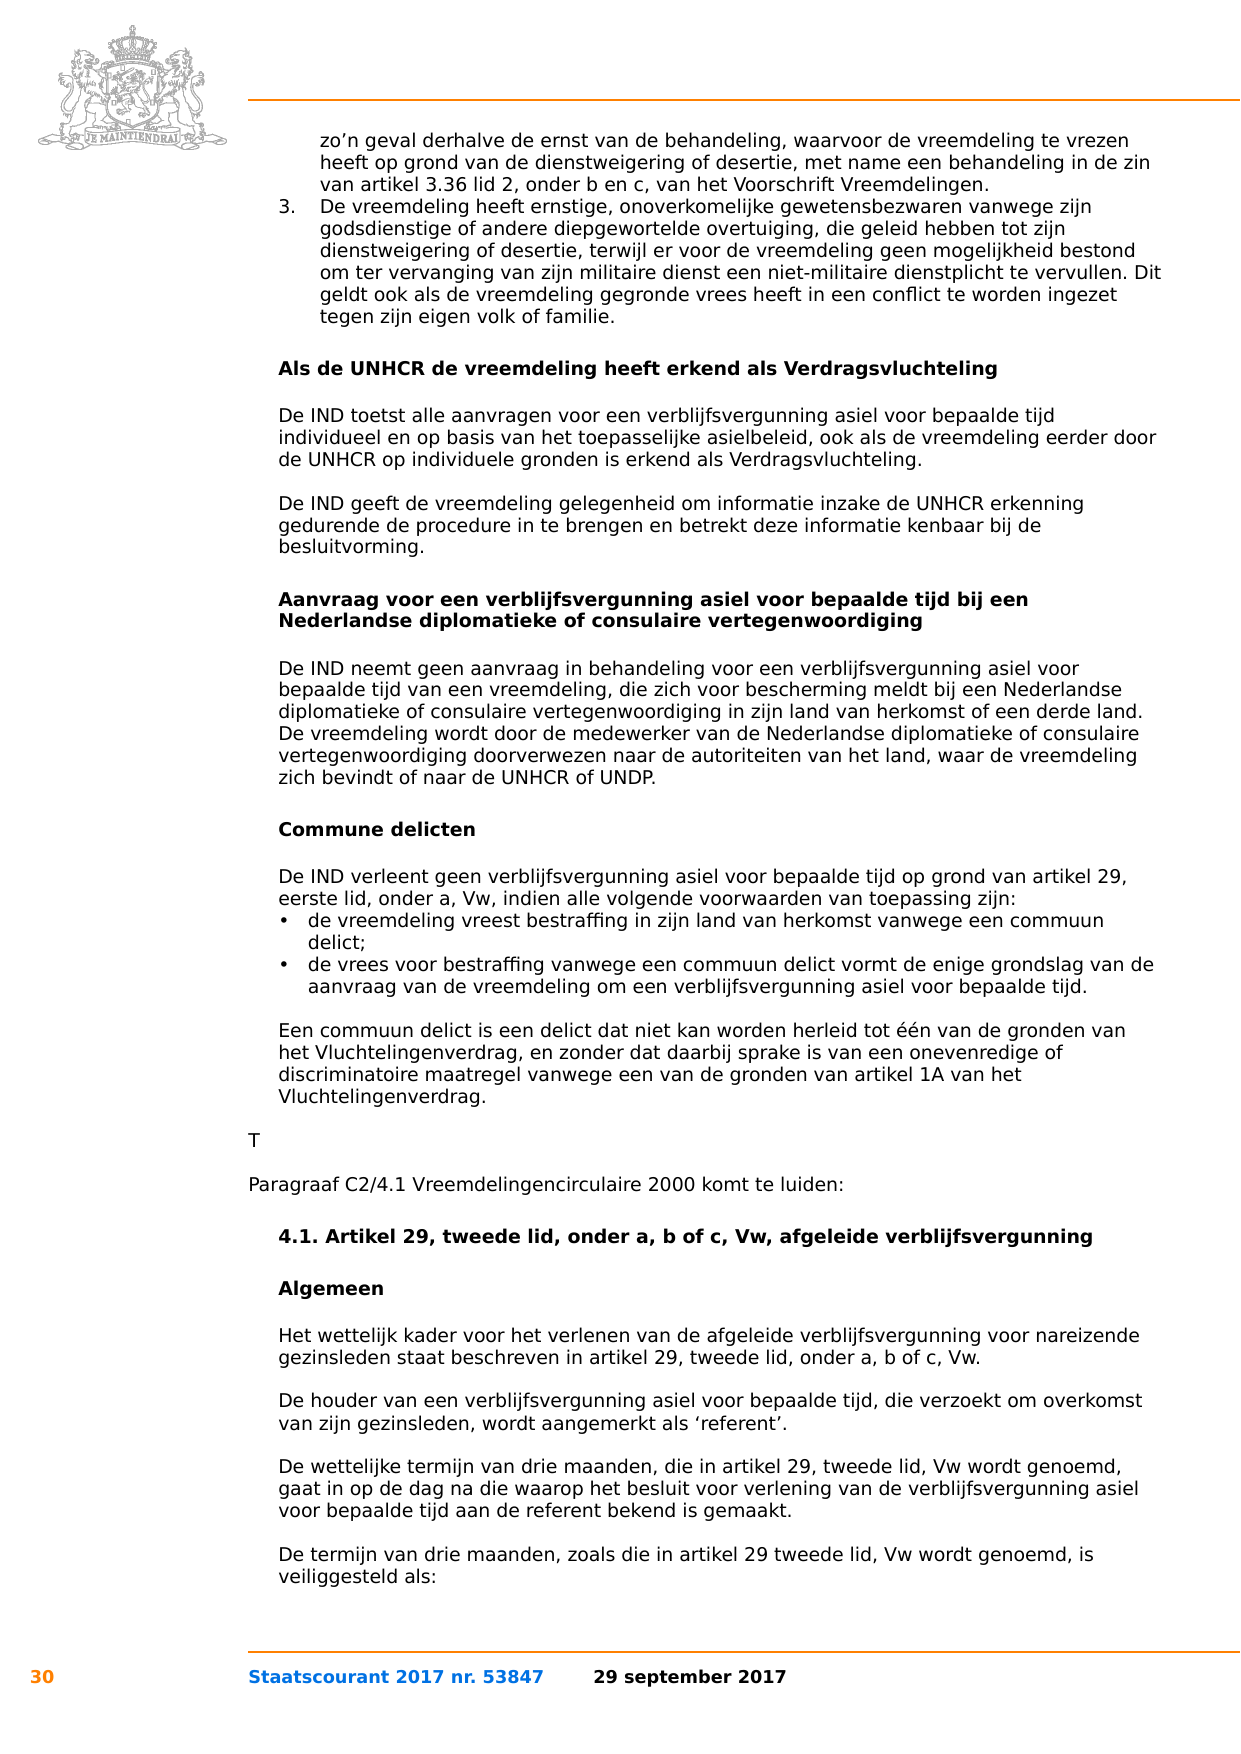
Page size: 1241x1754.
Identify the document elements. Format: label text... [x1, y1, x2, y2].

text De IND neemt geen aanvraag in behandeling voor een verblijfsvergunning asiel voor bepaalde tijd van een vreemdeling, die zich voor bescherming meldt bij een Nederlandse diplomatieke of consulaire vertegenwoordiging in zijn land van herkomst of een derde land. De vreemdeling wordt door de medewerker van de Nederlandse diplomatieke of consulaire vertegenwoordiging doorverwezen naar de autoriteiten van het land, waar de vreemdeling zich bevindt of naar de UNHCR of UNDP. [278, 657, 1163, 789]
text 3. De vreemdeling heeft ernstige, onoverkomelijke gewetensbezwaren vanwege zijn godsdienstige of andere diepgewortelde overtuiging, die geleid hebben tot zijn dienstweigering of desertie, terwijl er voor de vreemdeling geen mogelijkheid bestond om ter vervanging van zijn militaire dienst een niet-militaire dienstplicht te vervullen. Dit geldt ook als de vreemdeling gegronde vrees heeft in een conflict te worden ingezet tegen zijn eigen volk of familie. [278, 196, 1163, 328]
text zo’n geval derhalve de ernst van de behandeling, waarvoor de vreemdeling te vrezen heeft op grond van de dienstweigering of desertie, met name een behandeling in de zin van artikel 3.36 lid 2, onder b en c, van het Voorschrift Vreemdelingen. [278, 130, 1163, 196]
text De IND geeft de vreemdeling gelegenheid om informatie inzake de UNHCR erkenning gedurende de procedure in te brengen en betrekt deze informatie kenbaar bij de besluitvorming. [278, 492, 1163, 558]
picture [38, 25, 227, 150]
subtitle Algemeen [278, 1278, 1163, 1299]
text Het wettelijk kader voor het verlenen van de afgeleide verblijfsvergunning voor nareizende gezinsleden staat beschreven in artikel 29, tweede lid, onder a, b of c, Vw. [278, 1324, 1163, 1368]
text • de vrees voor bestraffing vanwege een commuun delict vormt de enige grondslag van de aanvraag van de vreemdeling om een verblijfsvergunning asiel voor bepaalde tijd. [278, 954, 1163, 998]
text • de vreemdeling vreest bestraffing in zijn land van herkomst vanwege een commuun delict; [278, 910, 1163, 954]
text De houder van een verblijfsvergunning asiel voor bepaalde tijd, die verzoekt om overkomst van zijn gezinsleden, wordt aangemerkt als ‘referent’. [278, 1390, 1163, 1434]
text De wettelijke termijn van drie maanden, die in artikel 29, tweede lid, Vw wordt genoemd, gaat in op de dag na die waarop het besluit voor verlening van de verblijfsvergunning asiel voor bepaalde tijd aan de referent bekend is gemaakt. [278, 1456, 1163, 1522]
text De termijn van drie maanden, zoals die in artikel 29 tweede lid, Vw wordt genoemd, is veiliggesteld als: [278, 1544, 1163, 1588]
text De IND verleent geen verblijfsvergunning asiel voor bepaalde tijd op grond van artikel 29, eerste lid, onder a, Vw, indien alle volgende voorwaarden van toepassing zijn: [278, 866, 1163, 910]
subtitle Commune delicten [278, 819, 1163, 841]
text T [248, 1130, 1163, 1152]
text Paragraaf C2/4.1 Vreemdelingencirculaire 2000 komt te luiden: [248, 1174, 1163, 1196]
subtitle 4.1. Artikel 29, tweede lid, onder a, b of c, Vw, afgeleide verblijfsvergunning [278, 1226, 1163, 1248]
subtitle Als de UNHCR de vreemdeling heeft erkend als Verdragsvluchteling [278, 358, 1163, 380]
subtitle Aanvraag voor een verblijfsvergunning asiel voor bepaalde tijd bij een Nederlandse diplomatieke of consulaire vertegenwoordiging [278, 588, 1163, 632]
text De IND toetst alle aanvragen voor een verblijfsvergunning asiel voor bepaalde tijd individueel en op basis van het toepasselijke asielbeleid, ook als de vreemdeling eerder door de UNHCR op individuele gronden is erkend als Verdragsvluchteling. [278, 405, 1163, 471]
text Een commuun delict is een delict dat niet kan worden herleid tot één van de gronden van het Vluchtelingenverdrag, en zonder dat daarbij sprake is van een onevenredige of discriminatoire maatregel vanwege een van de gronden van artikel 1A van het Vluchtelingenverdrag. [278, 1020, 1163, 1108]
